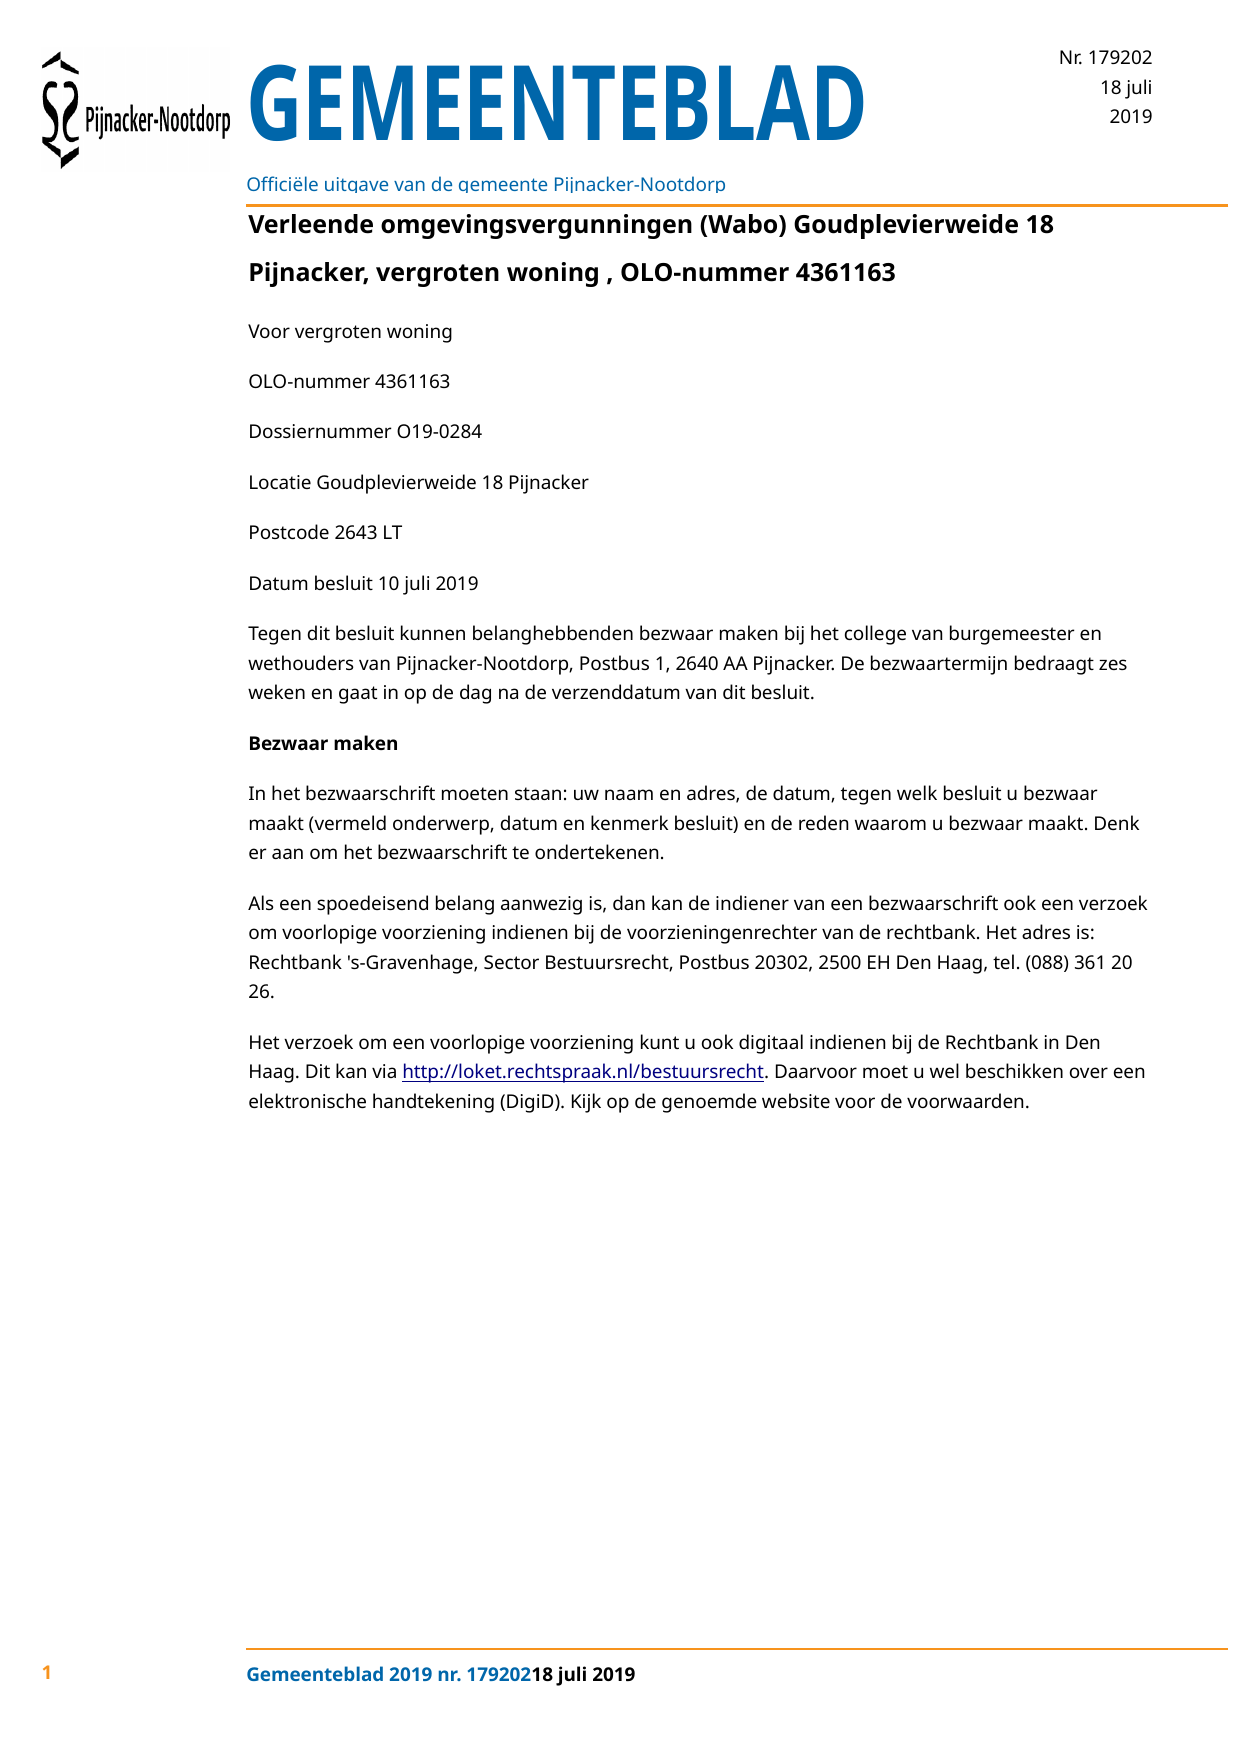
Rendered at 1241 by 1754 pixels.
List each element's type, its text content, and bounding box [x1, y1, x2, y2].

text Postcode 2643 LT [248, 519, 1152, 545]
text OLO-nummer 4361163 [248, 368, 1152, 394]
text In het bezwaarschrift moeten staan: uw naam en adres, de datum, tegen welk besluit u bezwaar maakt (vermeld onderwerp, datum en kenmerk besluit) en de reden waarom u bezwaar maakt. Denk er aan om het bezwaarschrift te ondertekenen. [248, 780, 1152, 865]
text Bezwaar maken [248, 730, 1152, 756]
text Voor vergroten woning [248, 318, 1152, 344]
text Tegen dit besluit kunnen belanghebbenden bezwaar maken bij het college van burgemeester en wethouders van Pijnacker-Nootdorp, Postbus 1, 2640 AA Pijnacker. De bezwaartermijn bedraagt zes weken en gaat in op de dag na de verzenddatum van dit besluit. [248, 620, 1152, 705]
text Locatie Goudplevierweide 18 Pijnacker [248, 469, 1152, 495]
text Datum besluit 10 juli 2019 [248, 570, 1152, 596]
text Het verzoek om een voorlopige voorziening kunt u ook digitaal indienen bij de Rechtbank in Den Haag. Dit kan via http://loket.rechtspraak.nl/bestuursrecht. Daarvoor moet u wel beschikken over een elektronische handtekening (DigiD). Kijk op de genoemde website voor de voorwaarden. [248, 1029, 1152, 1114]
picture [41, 47, 231, 172]
text Dossiernummer O19-0284 [248, 419, 1152, 444]
text Als een spoedeisend belang aanwezig is, dan kan de indiener van een bezwaarschrift ook een verzoek om voorlopige voorziening indienen bij de voorzieningenrechter van de rechtbank. Het adres is: Rechtbank 's-Gravenhage, Sector Bestuursrecht, Postbus 20302, 2500 EH Den Haag, tel. (088) 361 20 26. [248, 890, 1152, 1004]
text Verleende omgevingsvergunningen (Wabo) Goudplevierweide 18 Pijnacker, vergroten woning , OLO-nummer 4361163 [248, 207, 1152, 288]
